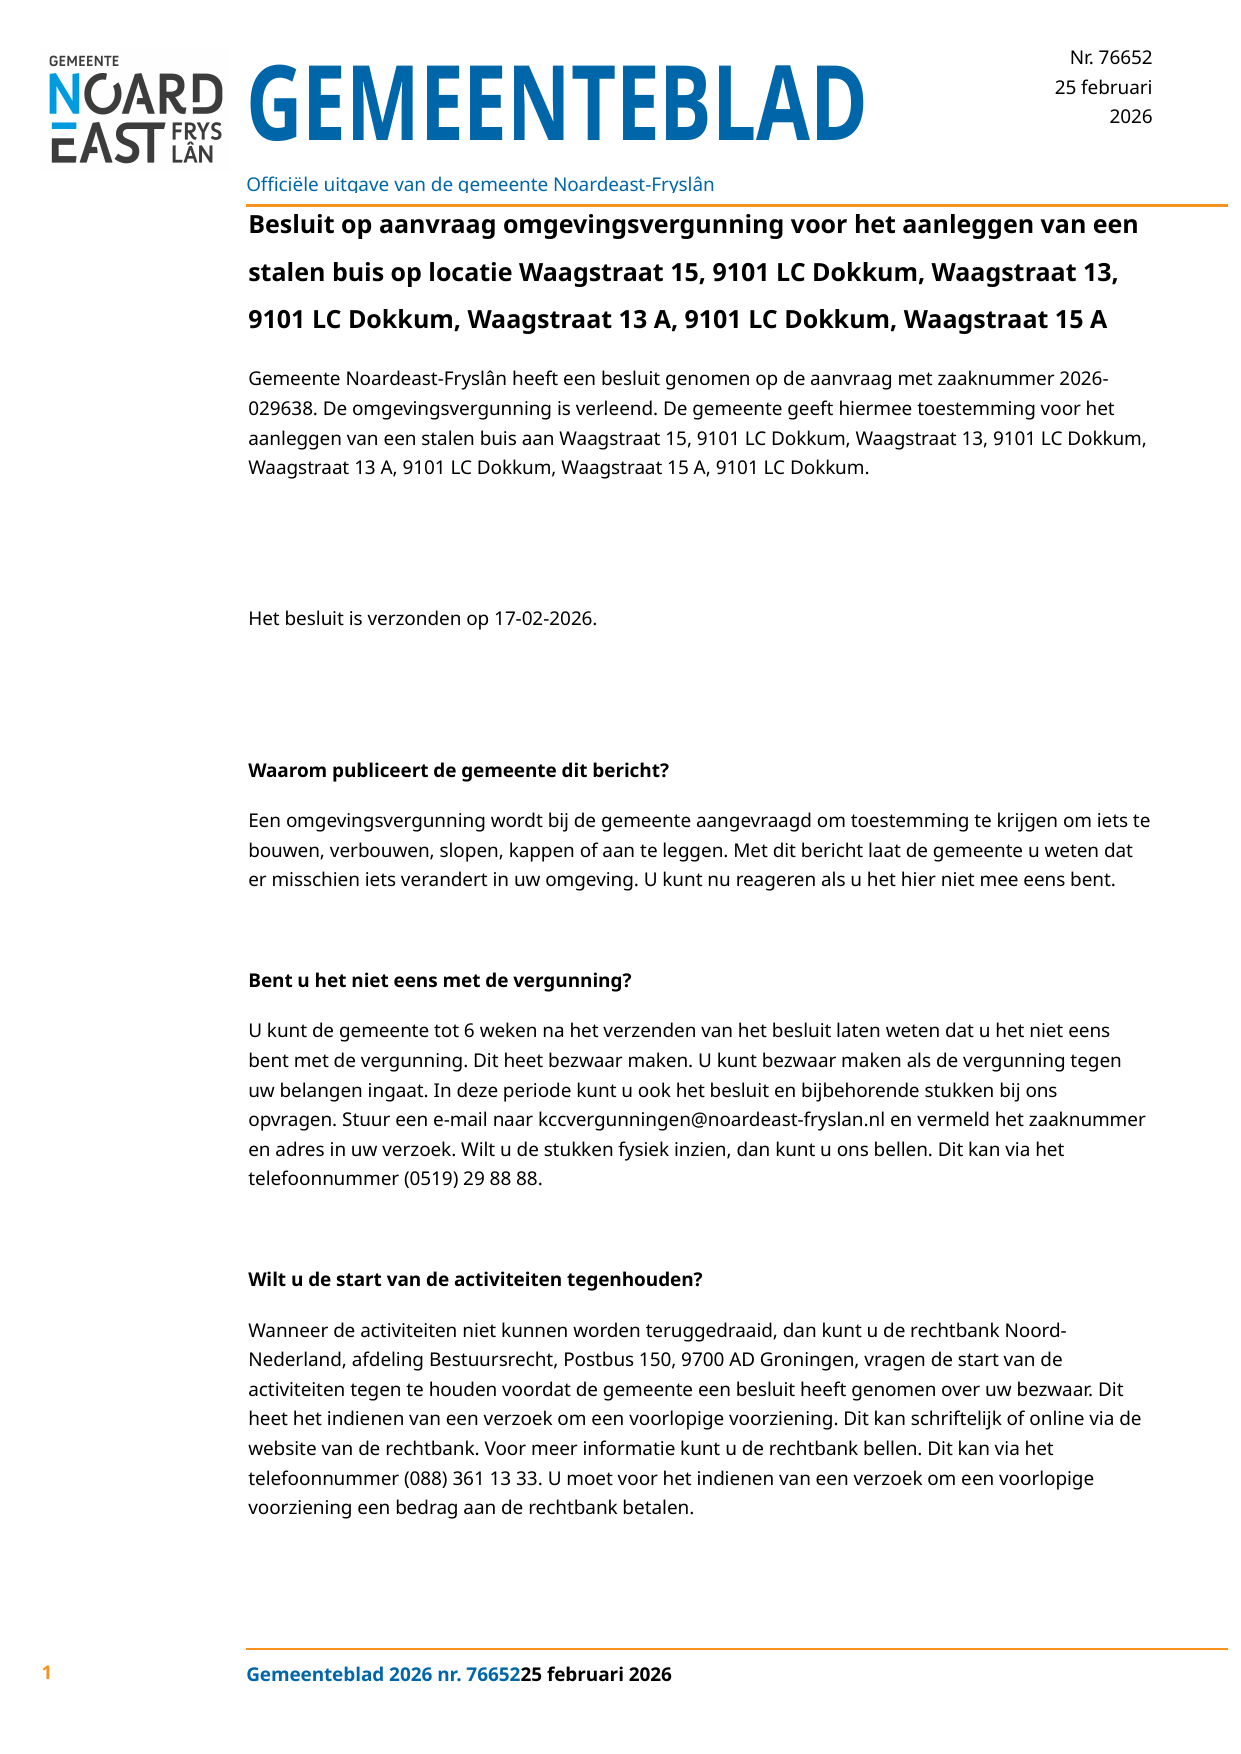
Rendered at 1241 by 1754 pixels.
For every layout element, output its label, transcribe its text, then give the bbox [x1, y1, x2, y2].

text U kunt de gemeente tot 6 weken na het verzenden van het besluit laten weten dat u het niet eens bent met de vergunning. Dit heet bezwaar maken. U kunt bezwaar maken als de vergunning tegen uw belangen ingaat. In deze periode kunt u ook het besluit en bijbehorende stukken bij ons opvragen. Stuur een e-mail naar kccvergunningen@noardeast-fryslan.nl en vermeld het zaaknummer en adres in uw verzoek. Wilt u de stukken fysiek inzien, dan kunt u ons bellen. Dit kan via het telefoonnummer (0519) 29 88 88. [248, 1018, 1152, 1191]
text Waarom publiceert de gemeente dit bericht? [248, 757, 1152, 782]
text Besluit op aanvraag omgevingsvergunning voor het aanleggen van een stalen buis op locatie Waagstraat 15, 9101 LC Dokkum, Waagstraat 13, 9101 LC Dokkum, Waagstraat 13 A, 9101 LC Dokkum, Waagstraat 15 A [248, 207, 1152, 336]
text Het besluit is verzonden op 17-02-2026. [248, 606, 1152, 631]
text Wilt u de start van de activiteiten tegenhouden? [248, 1266, 1152, 1292]
text Wanneer de activiteiten niet kunnen worden teruggedraaid, dan kunt u de rechtbank Noord-Nederland, afdeling Bestuursrecht, Postbus 150, 9700 AD Groningen, vragen de start van de activiteiten tegen te houden voordat de gemeente een besluit heeft genomen over uw bezwaar. Dit heet het indienen van een verzoek om een voorlopige voorziening. Dit kan schriftelijk of online via de website van de rechtbank. Voor meer informatie kunt u de rechtbank bellen. Dit kan via het telefoonnummer (088) 361 13 33. U moet voor het indienen van een verzoek om een voorlopige voorziening een bedrag aan de rechtbank betalen. [248, 1317, 1152, 1520]
text Gemeente Noardeast-Fryslân heeft een besluit genomen op de aanvraag met zaaknummer 2026-029638. De omgevingsvergunning is verleend. De gemeente geeft hiermee toestemming voor het aanleggen van een stalen buis aan Waagstraat 15, 9101 LC Dokkum, Waagstraat 13, 9101 LC Dokkum, Waagstraat 13 A, 9101 LC Dokkum, Waagstraat 15 A, 9101 LC Dokkum. [248, 366, 1152, 480]
text Bent u het niet eens met de vergunning? [248, 967, 1152, 993]
text Een omgevingsvergunning wordt bij de gemeente aangevraagd om toestemming te krijgen om iets te bouwen, verbouwen, slopen, kappen of aan te leggen. Met dit bericht laat de gemeente u weten dat er misschien iets verandert in uw omgeving. U kunt nu reageren als u het hier niet mee eens bent. [248, 807, 1152, 892]
picture [41, 47, 231, 172]
